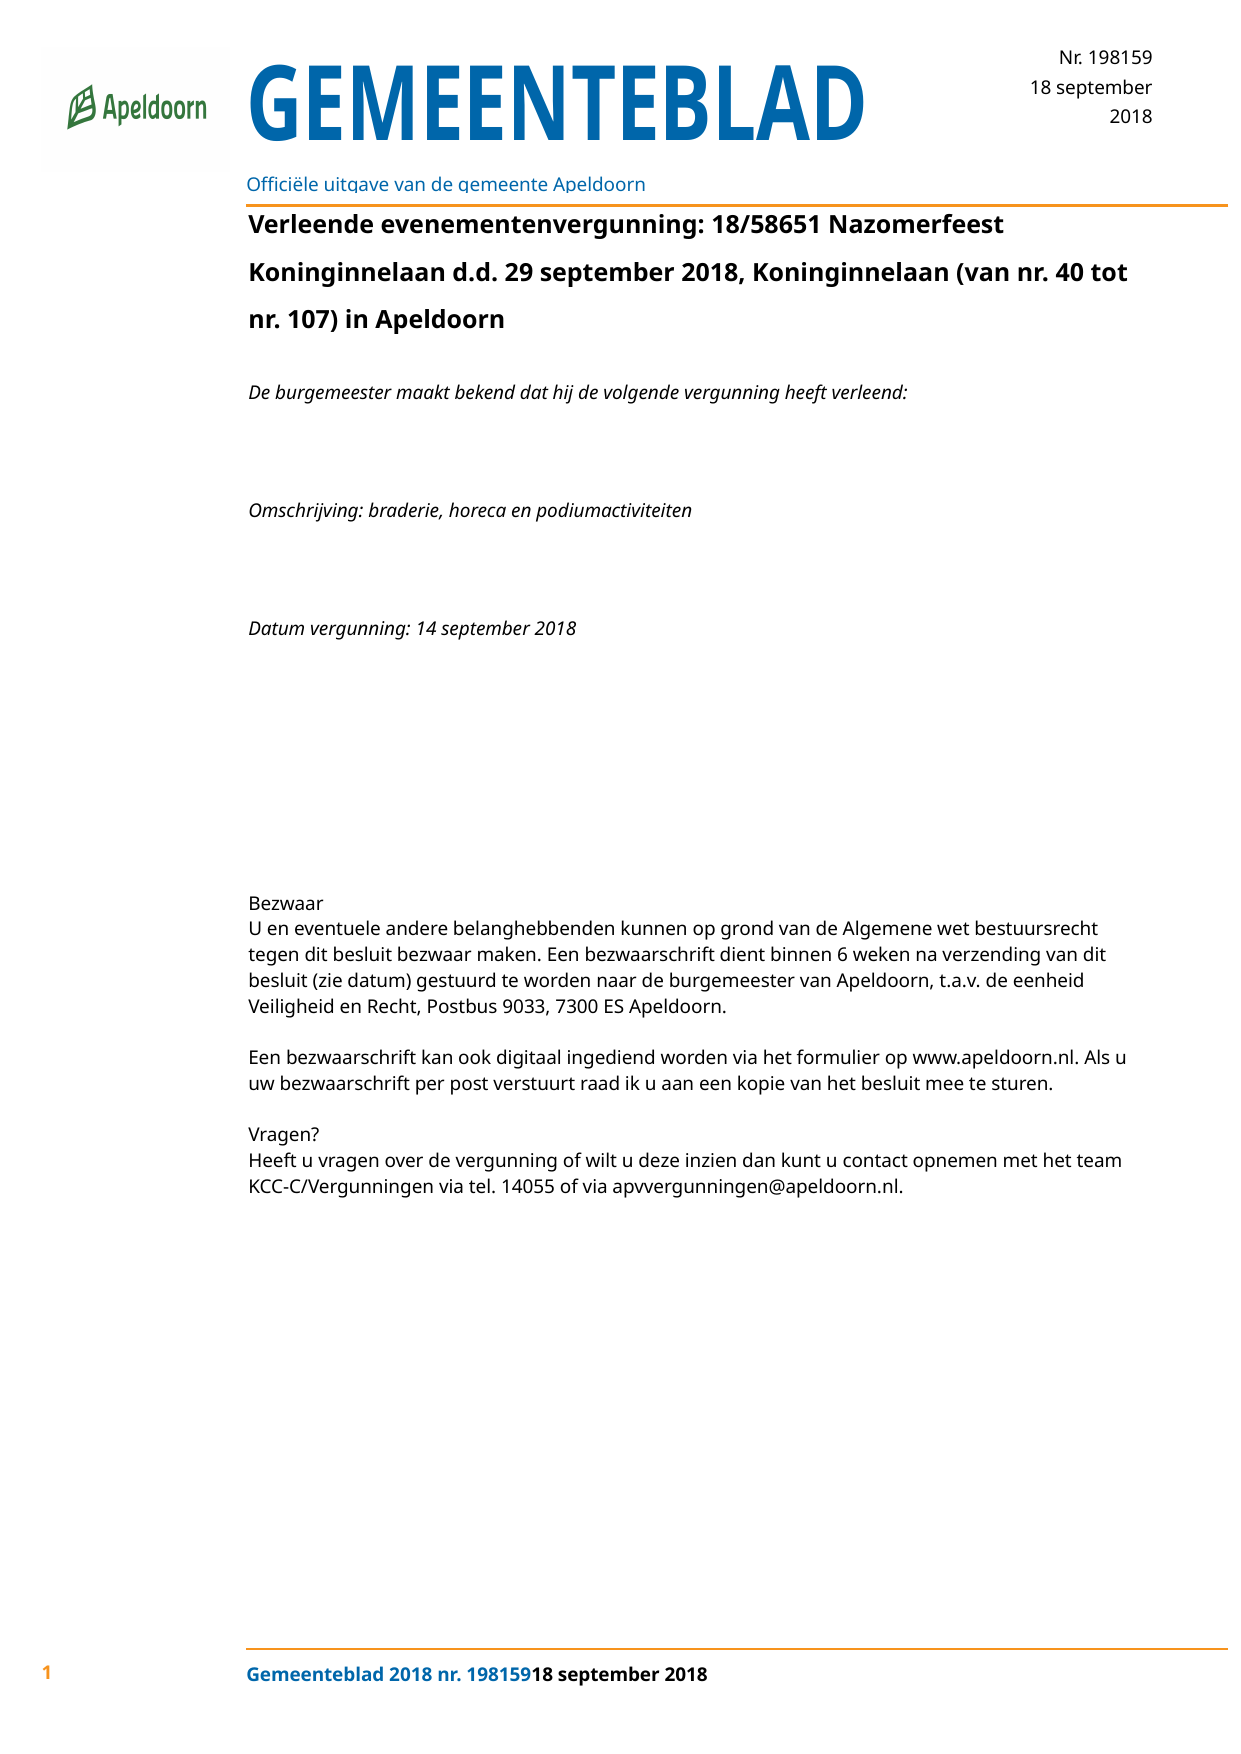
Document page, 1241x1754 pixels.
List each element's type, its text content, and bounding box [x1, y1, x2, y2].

text Datum vergunning: 14 september 2018 [248, 615, 1152, 640]
text Een bezwaarschrift kan ook digitaal ingediend worden via het formulier op www.apeldoorn.nl. Als u uw bezwaarschrift per post verstuurt raad ik u aan een kopie van het besluit mee te sturen. [248, 1044, 1152, 1096]
text U en eventuele andere belanghebbenden kunnen op grond van de Algemene wet bestuursrecht tegen dit besluit bezwaar maken. Een bezwaarschrift dient binnen 6 weken na verzending van dit besluit (zie datum) gestuurd te worden naar de burgemeester van Apeldoorn, t.a.v. de eenheid Veiligheid en Recht, Postbus 9033, 7300 ES Apeldoorn. [248, 916, 1152, 1018]
picture [41, 47, 231, 172]
text Verleende evenementenvergunning: 18/58651 Nazomerfeest Koninginnelaan d.d. 29 september 2018, Koninginnelaan (van nr. 40 tot nr. 107) in Apeldoorn [248, 207, 1152, 336]
text Heeft u vragen over de vergunning of wilt u deze inzien dan kunt u contact opnemen met het team KCC-C/Vergunningen via tel. 14055 of via apvvergunningen@apeldoorn.nl. [248, 1147, 1152, 1199]
text De burgemeester maakt bekend dat hij de volgende vergunning heeft verleend: [248, 379, 1152, 405]
text Omschrijving: braderie, horeca en podiumactiviteiten [248, 497, 1152, 523]
text Vragen? [248, 1121, 1152, 1147]
text Bezwaar [248, 890, 1152, 916]
